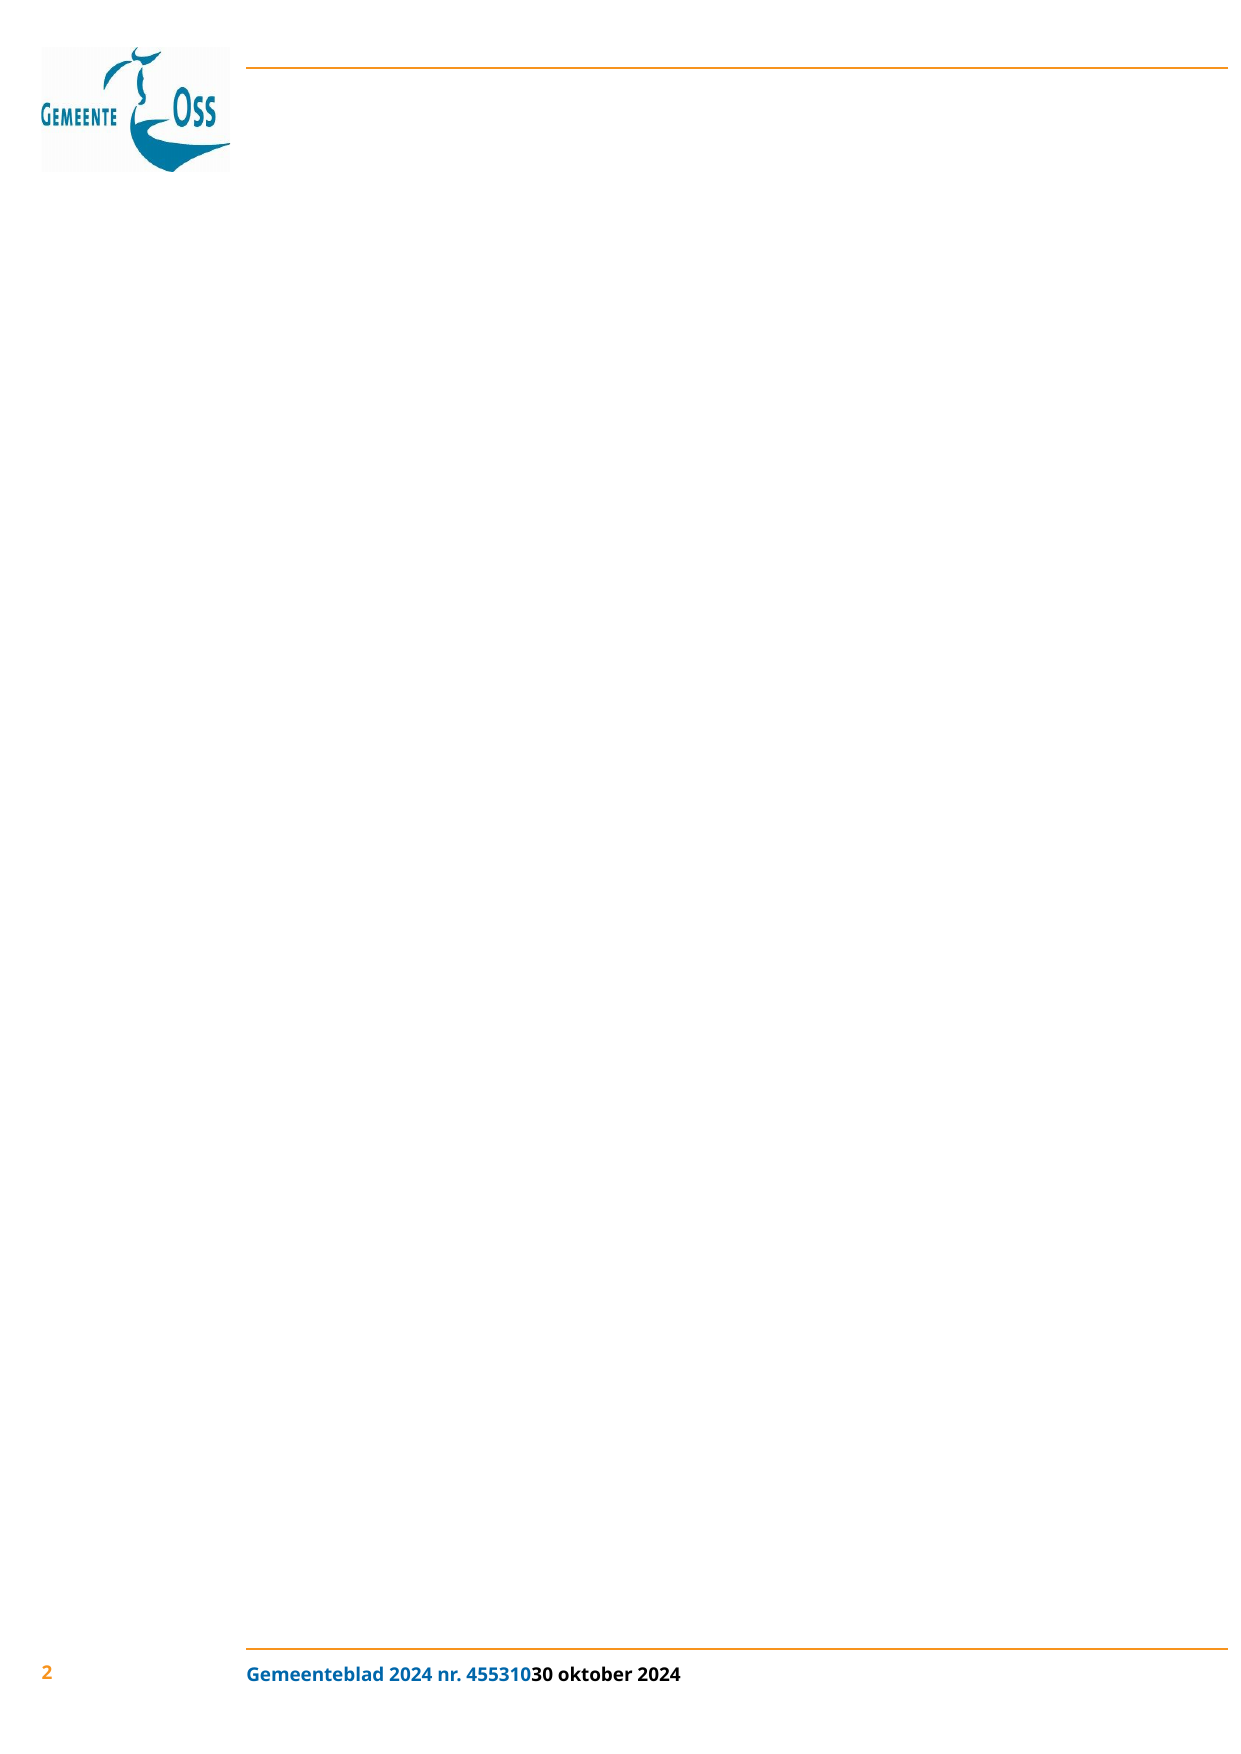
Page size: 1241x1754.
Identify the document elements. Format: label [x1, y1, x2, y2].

picture [41, 47, 231, 172]
